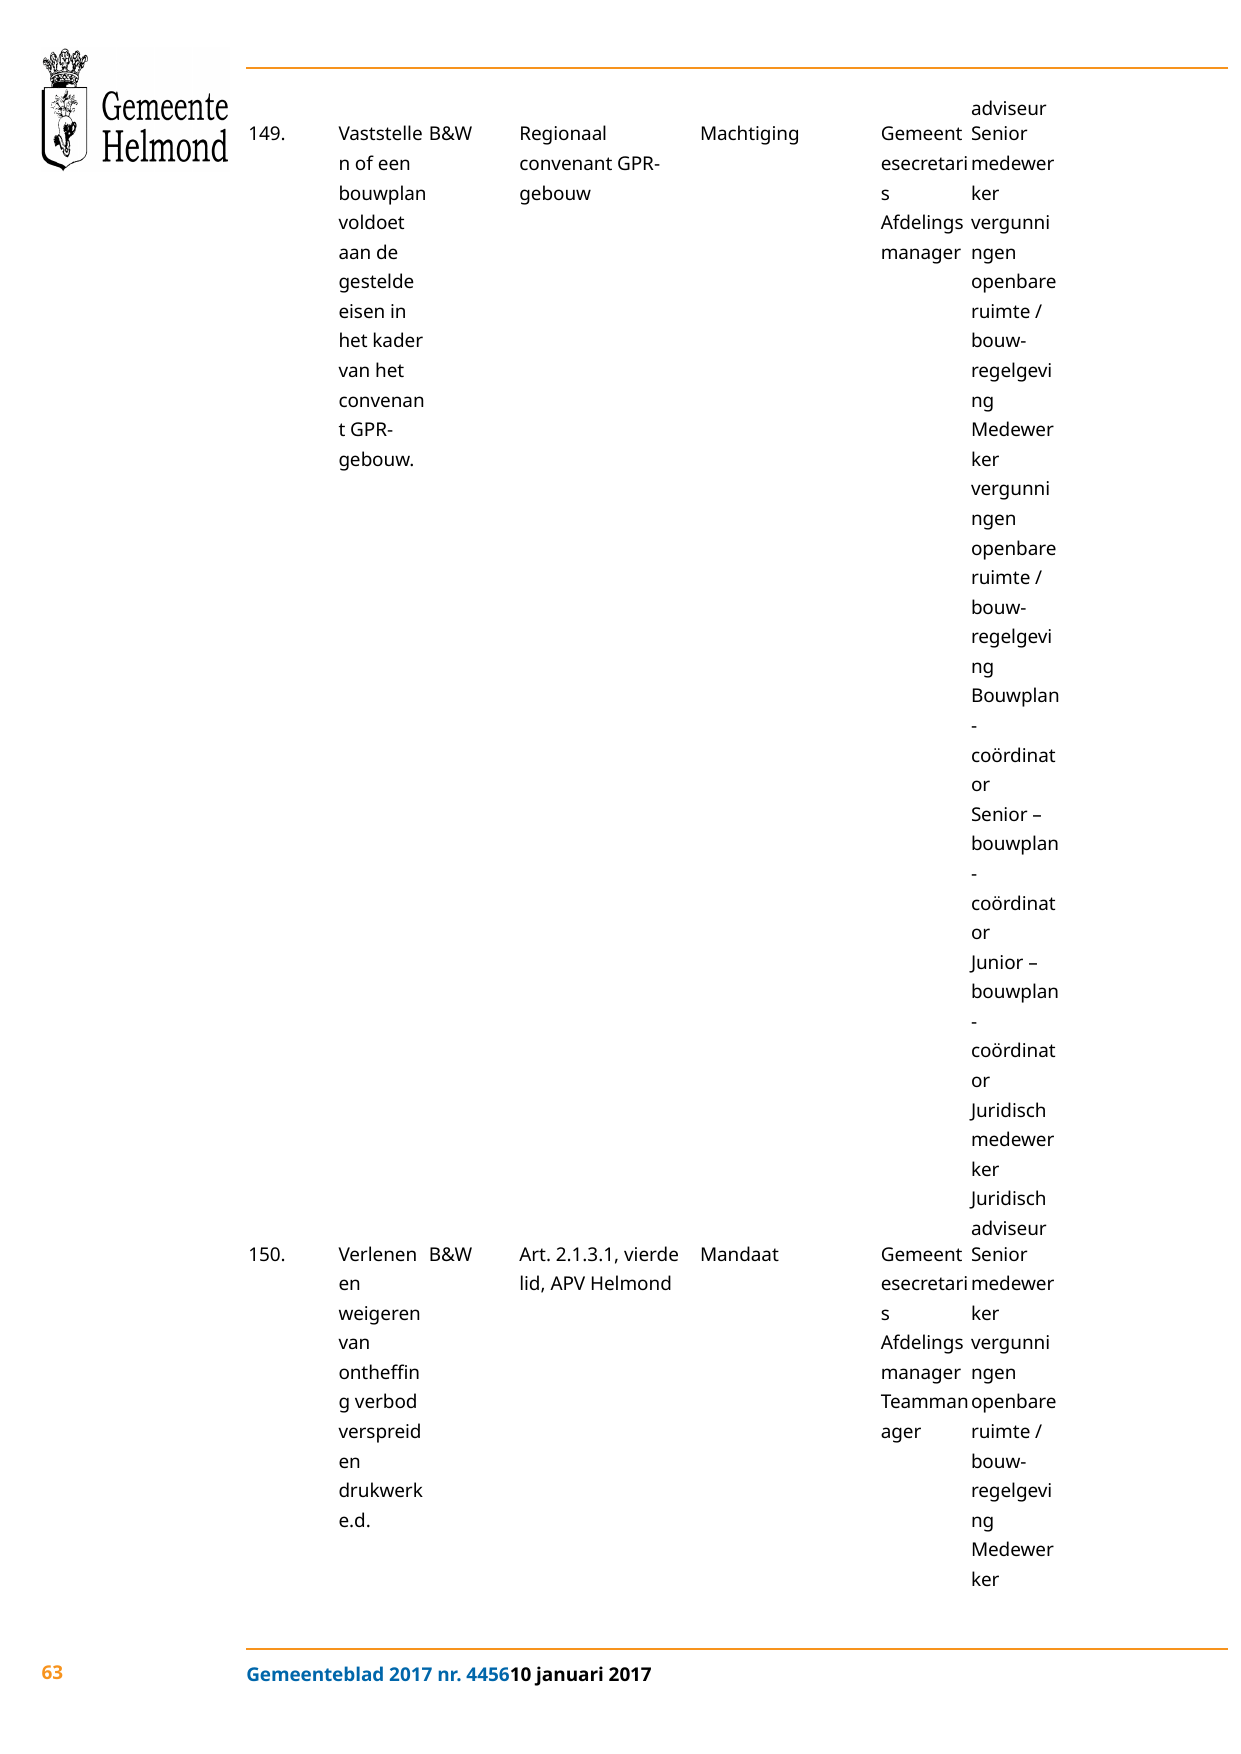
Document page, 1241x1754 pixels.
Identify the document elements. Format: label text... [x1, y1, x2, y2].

table_cell Art. 2.1.3.1, vierde lid, APV Helmond [519, 1241, 700, 1592]
table_cell Senior medewerker vergunningen openbare ruimte / bouw-regelgeving Medewerker vergunningen openbare ruimte / bouw-regelgeving Bouwplan-coördinator Senior – bouwplan-coördinator Junior – bouwplan-coördinator Juridisch medewerker Juridisch adviseur [971, 121, 1061, 1241]
table_cell [338, 95, 429, 121]
table_cell [881, 95, 971, 121]
table_cell [1061, 121, 1152, 1241]
table_cell Regionaal convenant GPR-gebouw [519, 121, 700, 1241]
table_cell Vaststellen of een bouwplan voldoet aan de gestelde eisen in het kader van het convenant GPR-gebouw. [338, 121, 429, 1241]
table_cell Senior medewerker vergunningen openbare ruimte / bouw-regelgeving Medewerker [971, 1241, 1061, 1592]
table_cell Verlenen en weigeren van ontheffing verbod verspreiden drukwerk e.d. [338, 1241, 429, 1592]
table_cell Gemeentesecretaris Afdelingsmanager [881, 121, 971, 1241]
table_cell adviseur [971, 95, 1061, 121]
table_cell 150. [248, 1241, 338, 1592]
table_cell Mandaat [700, 1241, 881, 1592]
table_cell [248, 95, 338, 121]
table_cell Machtiging [700, 121, 881, 1241]
table_cell [429, 95, 519, 121]
table_cell B&W [429, 121, 519, 1241]
table_cell [519, 95, 700, 121]
table_cell [700, 95, 881, 121]
table_cell [1061, 1241, 1152, 1592]
table_cell 149. [248, 121, 338, 1241]
picture [41, 47, 231, 172]
table_cell B&W [429, 1241, 519, 1592]
table_cell Gemeentesecretaris Afdelingsmanager Teammanager [881, 1241, 971, 1592]
table_cell [1061, 95, 1152, 121]
